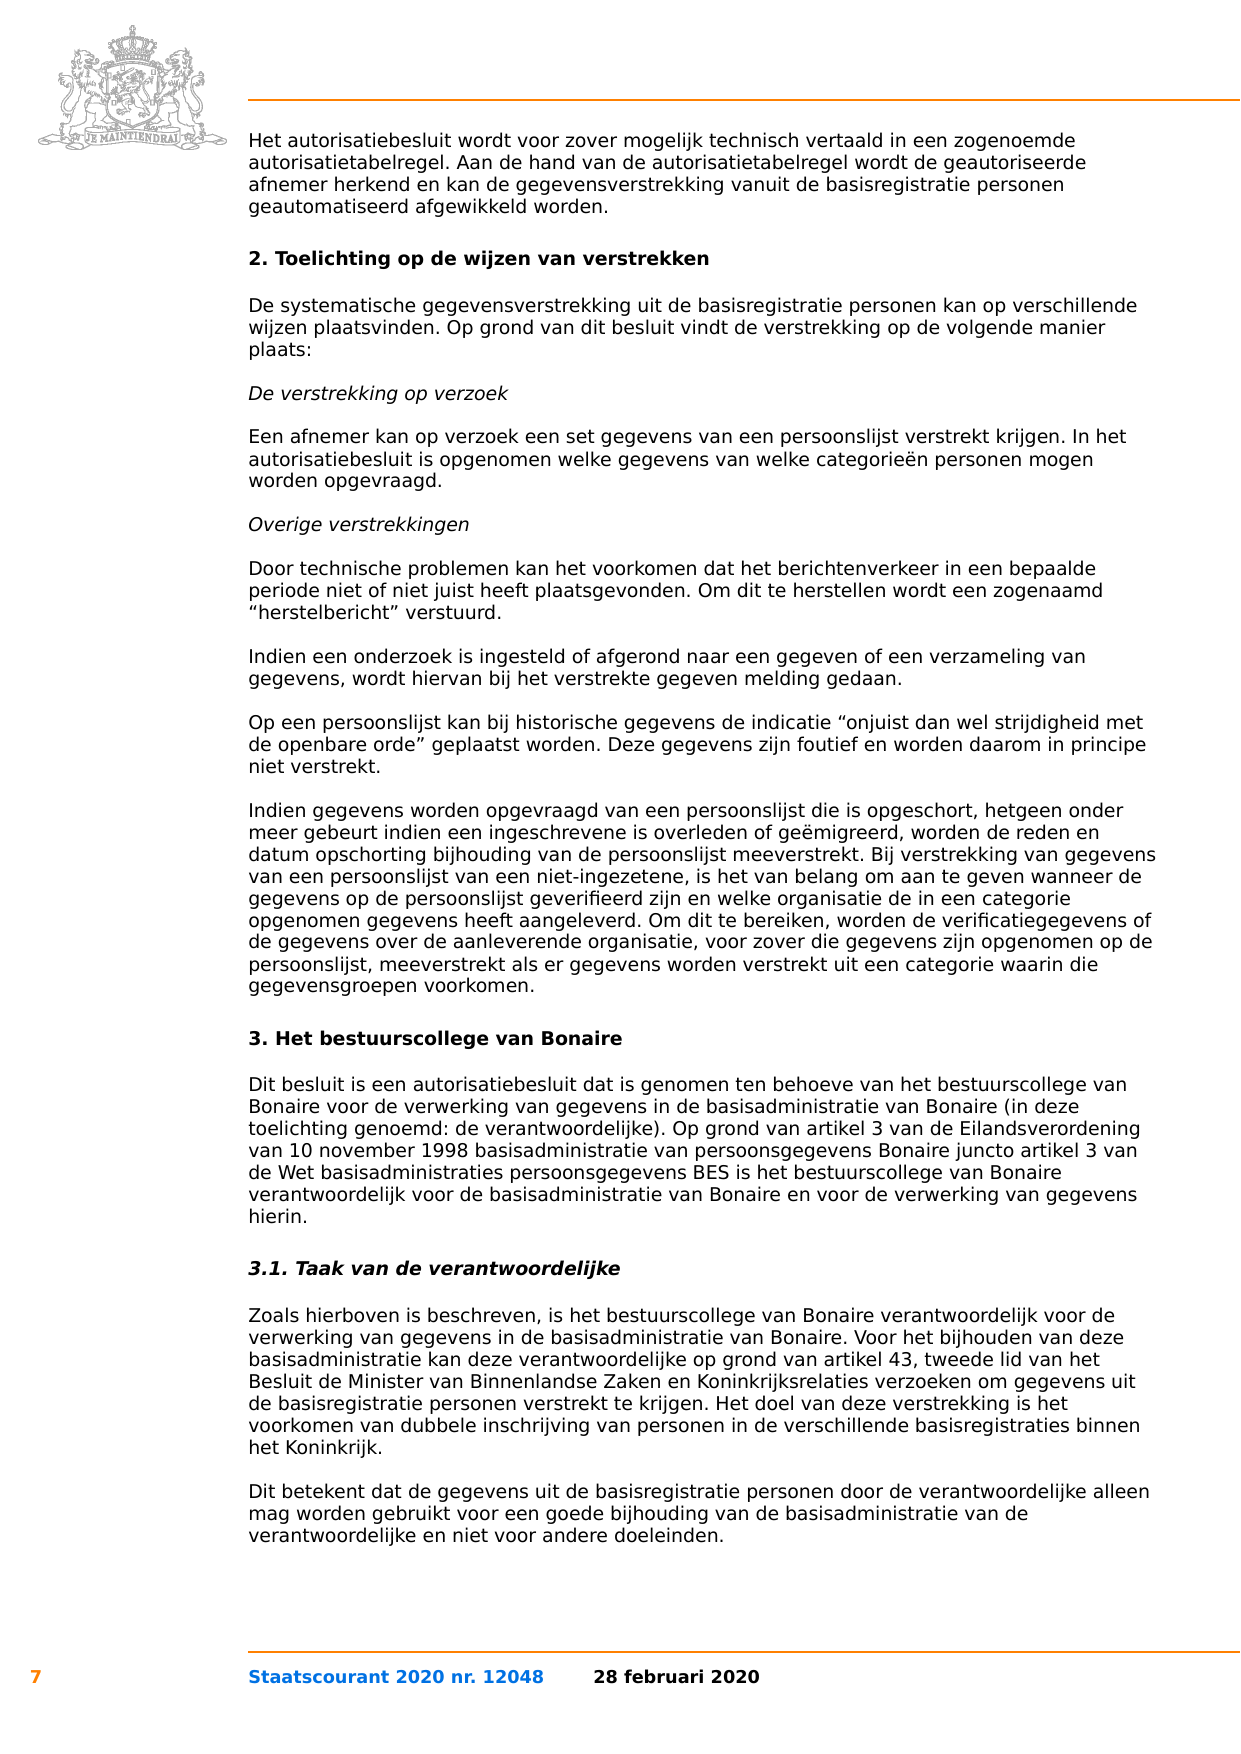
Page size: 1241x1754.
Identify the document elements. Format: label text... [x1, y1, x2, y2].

text Zoals hierboven is beschreven, is het bestuurscollege van Bonaire verantwoordelijk voor de verwerking van gegevens in de basisadministratie van Bonaire. Voor het bijhouden van deze basisadministratie kan deze verantwoordelijke op grond van artikel 43, tweede lid van het Besluit de Minister van Binnenlandse Zaken en Koninkrijksrelaties verzoeken om gegevens uit de basisregistratie personen verstrekt te krijgen. Het doel van deze verstrekking is het voorkomen van dubbele inschrijving van personen in de verschillende basisregistraties binnen het Koninkrijk. [248, 1305, 1163, 1459]
subtitle 3. Het bestuurscollege van Bonaire [248, 1027, 1163, 1049]
text De systematische gegevensverstrekking uit de basisregistratie personen kan op verschillende wijzen plaatsvinden. Op grond van dit besluit vindt de verstrekking op de volgende manier plaats: [248, 295, 1163, 361]
text Door technische problemen kan het voorkomen dat het berichtenverkeer in een bepaalde periode niet of niet juist heeft plaatsgevonden. Om dit te herstellen wordt een zogenaamd “herstelbericht” verstuurd. [248, 558, 1163, 624]
picture [38, 25, 227, 150]
subtitle Overige verstrekkingen [248, 514, 1163, 536]
text Op een persoonslijst kan bij historische gegevens de indicatie “onjuist dan wel strijdigheid met de openbare orde” geplaatst worden. Deze gegevens zijn foutief en worden daarom in principe niet verstrekt. [248, 712, 1163, 778]
text Indien een onderzoek is ingesteld of afgerond naar een gegeven of een verzameling van gegevens, wordt hiervan bij het verstrekte gegeven melding gedaan. [248, 646, 1163, 690]
subtitle 3.1. Taak van de verantwoordelijke [248, 1258, 1163, 1280]
text Een afnemer kan op verzoek een set gegevens van een persoonslijst verstrekt krijgen. In het autorisatiebesluit is opgenomen welke gegevens van welke categorieën personen mogen worden opgevraagd. [248, 426, 1163, 492]
subtitle De verstrekking op verzoek [248, 383, 1163, 404]
text Het autorisatiebesluit wordt voor zover mogelijk technisch vertaald in een zogenoemde autorisatietabelregel. Aan de hand van de autorisatietabelregel wordt de geautoriseerde afnemer herkend en kan de gegevensverstrekking vanuit de basisregistratie personen geautomatiseerd afgewikkeld worden. [248, 130, 1163, 218]
text Indien gegevens worden opgevraagd van een persoonslijst die is opgeschort, hetgeen onder meer gebeurt indien een ingeschrevene is overleden of geëmigreerd, worden de reden en datum opschorting bijhouding van de persoonslijst meeverstrekt. Bij verstrekking van gegevens van een persoonslijst van een niet-ingezetene, is het van belang om aan te geven wanneer de gegevens op de persoonslijst geverifieerd zijn en welke organisatie de in een categorie opgenomen gegevens heeft aangeleverd. Om dit te bereiken, worden de verificatiegegevens of de gegevens over de aanleverende organisatie, voor zover die gegevens zijn opgenomen op de persoonslijst, meeverstrekt als er gegevens worden verstrekt uit een categorie waarin die gegevensgroepen voorkomen. [248, 799, 1163, 997]
text Dit besluit is een autorisatiebesluit dat is genomen ten behoeve van het bestuurscollege van Bonaire voor de verwerking van gegevens in de basisadministratie van Bonaire (in deze toelichting genoemd: de verantwoordelijke). Op grond van artikel 3 van de Eilandsverordening van 10 november 1998 basisadministratie van persoonsgegevens Bonaire juncto artikel 3 van de Wet basisadministraties persoonsgegevens BES is het bestuurscollege van Bonaire verantwoordelijk voor de basisadministratie van Bonaire en voor de verwerking van gegevens hierin. [248, 1074, 1163, 1228]
subtitle 2. Toelichting op de wijzen van verstrekken [248, 248, 1163, 270]
text Dit betekent dat de gegevens uit de basisregistratie personen door de verantwoordelijke alleen mag worden gebruikt voor een goede bijhouding van de basisadministratie van de verantwoordelijke en niet voor andere doeleinden. [248, 1481, 1163, 1547]
